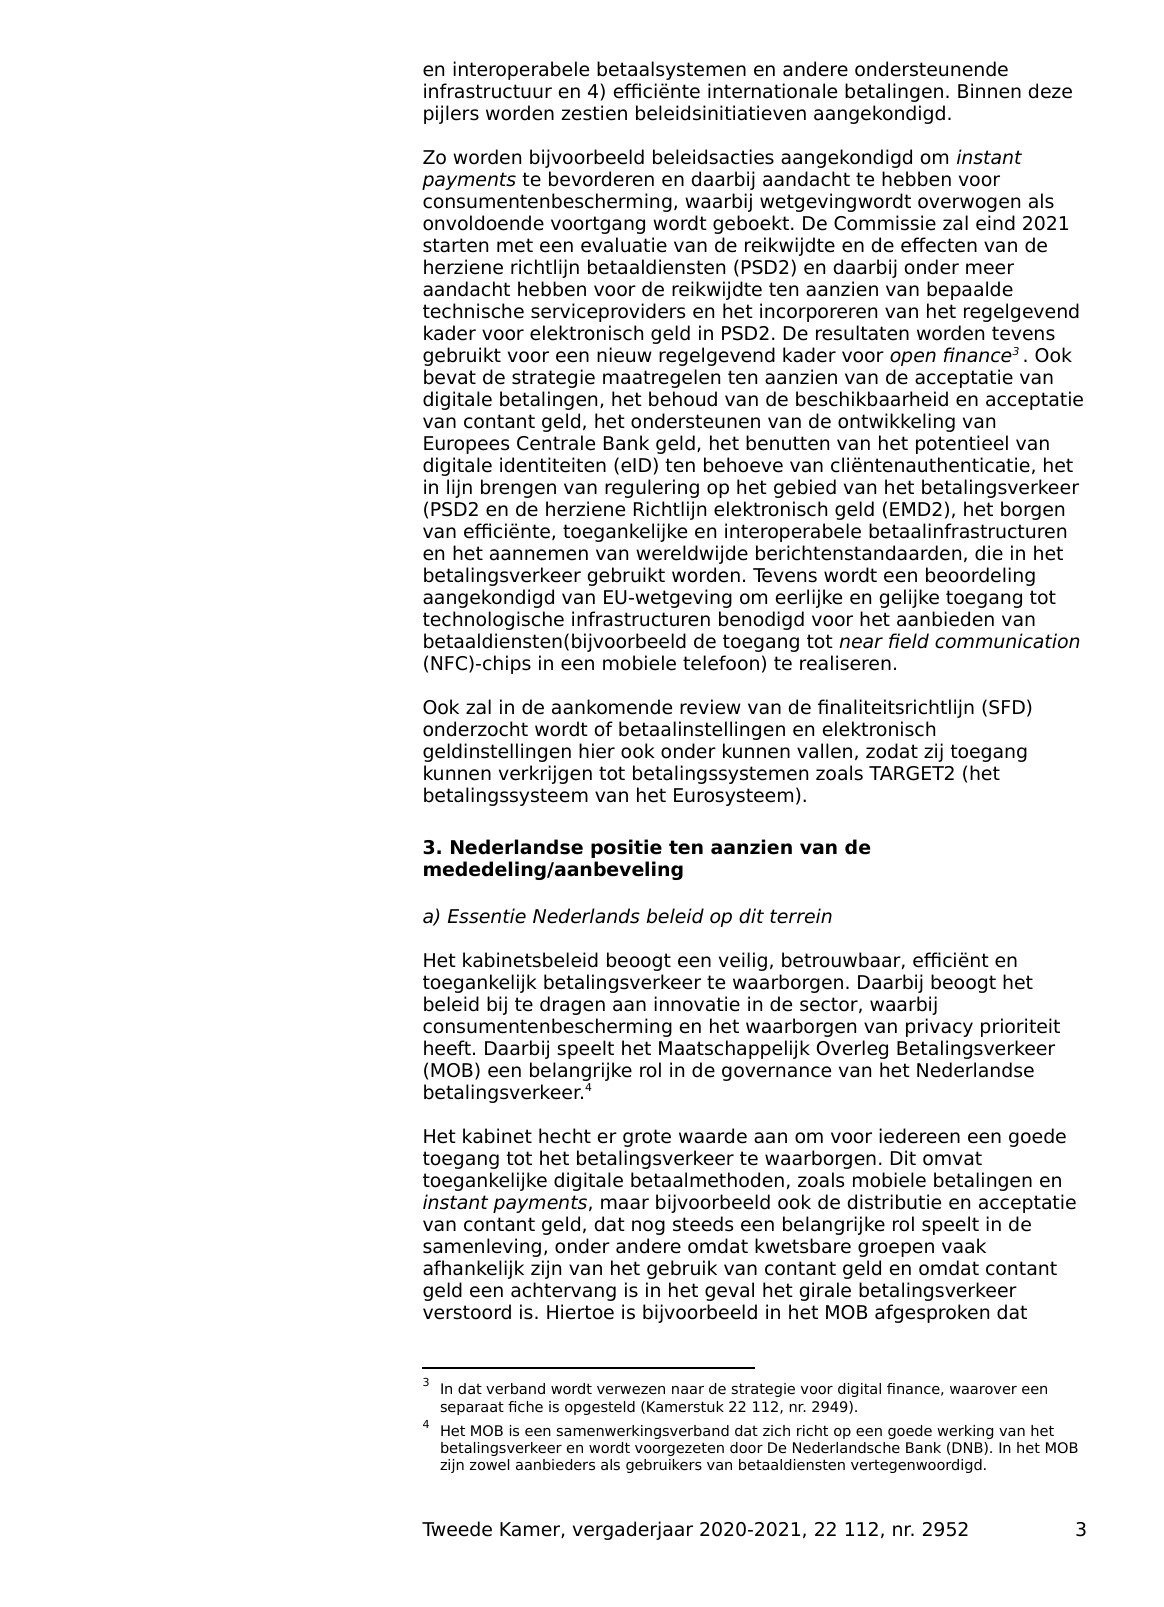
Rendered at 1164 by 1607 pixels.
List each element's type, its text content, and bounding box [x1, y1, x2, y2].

text Ook zal in de aankomende review van de finaliteitsrichtlijn (SFD) onderzocht wordt of betaalinstellingen en elektronisch geldinstellingen hier ook onder kunnen vallen, zodat zij toegang kunnen verkrijgen tot betalingssystemen zoals TARGET2 (het betalingssysteem van het Eurosysteem). [422, 697, 1087, 807]
text Zo worden bijvoorbeeld beleidsacties aangekondigd om instant payments te bevorderen en daarbij aandacht te hebben voor consumentenbescherming, waarbij wetgevingwordt overwogen als onvoldoende voortgang wordt geboekt. De Commissie zal eind 2021 starten met een evaluatie van de reikwijdte en de effecten van de herziene richtlijn betaaldiensten (PSD2) en daarbij onder meer aandacht hebben voor de reikwijdte ten aanzien van bepaalde technische serviceproviders en het incorporeren van het regelgevend kader voor elektronisch geld in PSD2. De resultaten worden tevens gebruikt voor een nieuw regelgevend kader voor open finance. Ook bevat de strategie maatregelen ten aanzien van de acceptatie van digitale betalingen, het behoud van de beschikbaarheid en acceptatie van contant geld, het ondersteunen van de ontwikkeling van Europees Centrale Bank geld, het benutten van het potentieel van digitale identiteiten (eID) ten behoeve van cliëntenauthenticatie, het in lijn brengen van regulering op het gebied van het betalingsverkeer (PSD2 en de herziene Richtlijn elektronisch geld (EMD2), het borgen van efficiënte, toegankelijke en interoperabele betaalinfrastructuren en het aannemen van wereldwijde berichtenstandaarden, die in het betalingsverkeer gebruikt worden. Tevens wordt een beoordeling aangekondigd van EU-wetgeving om eerlijke en gelijke toegang tot technologische infrastructuren benodigd voor het aanbieden van betaaldiensten(bijvoorbeeld de toegang tot near field communication (NFC)-chips in een mobiele telefoon) te realiseren. [422, 147, 1087, 675]
text Het kabinetsbeleid beoogt een veilig, betrouwbaar, efficiënt en toegankelijk betalingsverkeer te waarborgen. Daarbij beoogt het beleid bij te dragen aan innovatie in de sector, waarbij consumentenbescherming en het waarborgen van privacy prioriteit heeft. Daarbij speelt het Maatschappelijk Overleg Betalingsverkeer (MOB) een belangrijke rol in de governance van het Nederlandse betalingsverkeer. [422, 950, 1087, 1104]
text In dat verband wordt verwezen naar de strategie voor digital finance, waarover een separaat fiche is opgesteld (Kamerstuk 22 112, nr. 2949). [422, 1377, 1087, 1416]
subtitle a) Essentie Nederlands beleid op dit terrein [422, 906, 1087, 928]
text Het MOB is een samenwerkingsverband dat zich richt op een goede werking van het betalingsverkeer en wordt voorgezeten door De Nederlandsche Bank (DNB). In het MOB zijn zowel aanbieders als gebruikers van betaaldiensten vertegenwoordigd. [422, 1418, 1087, 1474]
text Het kabinet hecht er grote waarde aan om voor iedereen een goede toegang tot het betalingsverkeer te waarborgen. Dit omvat toegankelijke digitale betaalmethoden, zoals mobiele betalingen en instant payments, maar bijvoorbeeld ook de distributie en acceptatie van contant geld, dat nog steeds een belangrijke rol speelt in de samenleving, onder andere omdat kwetsbare groepen vaak afhankelijk zijn van het gebruik van contant geld en omdat contant geld een achtervang is in het geval het girale betalingsverkeer verstoord is. Hiertoe is bijvoorbeeld in het MOB afgesproken dat [422, 1126, 1087, 1324]
text en interoperabele betaalsystemen en andere ondersteunende infrastructuur en 4) efficiënte internationale betalingen. Binnen deze pijlers worden zestien beleidsinitiatieven aangekondigd. [422, 59, 1087, 125]
subtitle 3. Nederlandse positie ten aanzien van de mededeling/aanbeveling [422, 837, 1087, 881]
